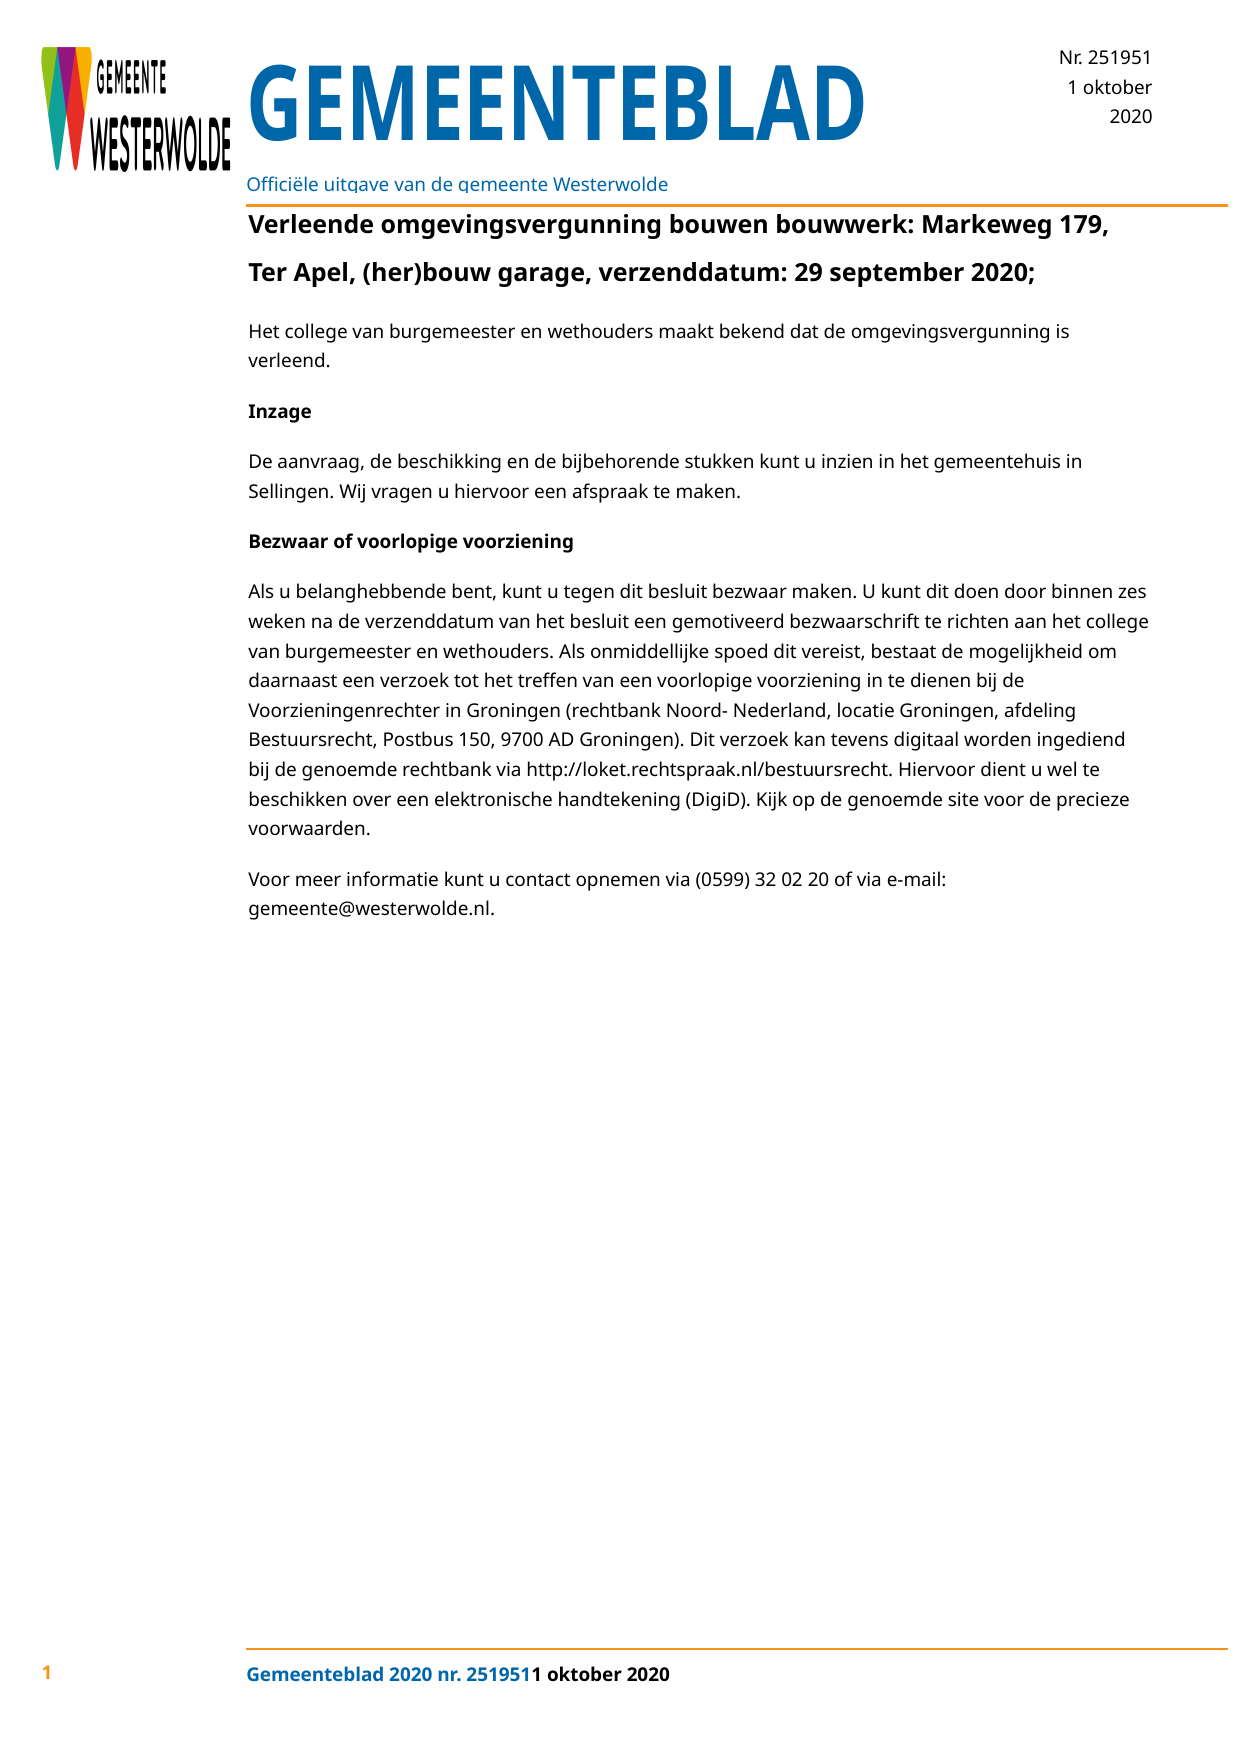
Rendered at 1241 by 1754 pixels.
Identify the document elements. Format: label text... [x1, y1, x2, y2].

text Inzage [248, 398, 1152, 424]
text Als u belanghebbende bent, kunt u tegen dit besluit bezwaar maken. U kunt dit doen door binnen zes weken na de verzenddatum van het besluit een gemotiveerd bezwaarschrift te richten aan het college van burgemeester en wethouders. Als onmiddellijke spoed dit vereist, bestaat de mogelijkheid om daarnaast een verzoek tot het treffen van een voorlopige voorziening in te dienen bij de Voorzieningenrechter in Groningen (rechtbank Noord- Nederland, locatie Groningen, afdeling Bestuursrecht, Postbus 150, 9700 AD Groningen). Dit verzoek kan tevens digitaal worden ingediend bij de genoemde rechtbank via http://loket.rechtspraak.nl/bestuursrecht. Hiervoor dient u wel te beschikken over een elektronische handtekening (DigiD). Kijk op de genoemde site voor de precieze voorwaarden. [248, 579, 1152, 841]
text Verleende omgevingsvergunning bouwen bouwwerk: Markeweg 179, Ter Apel, (her)bouw garage, verzenddatum: 29 september 2020; [248, 207, 1152, 288]
text Het college van burgemeester en wethouders maakt bekend dat de omgevingsvergunning is verleend. [248, 318, 1152, 373]
text Bezwaar of voorlopige voorziening [248, 528, 1152, 554]
text De aanvraag, de beschikking en de bijbehorende stukken kunt u inzien in het gemeentehuis in Sellingen. Wij vragen u hiervoor een afspraak te maken. [248, 448, 1152, 504]
text Voor meer informatie kunt u contact opnemen via (0599) 32 02 20 of via e-mail: gemeente@westerwolde.nl. [248, 866, 1152, 921]
picture [41, 47, 231, 172]
